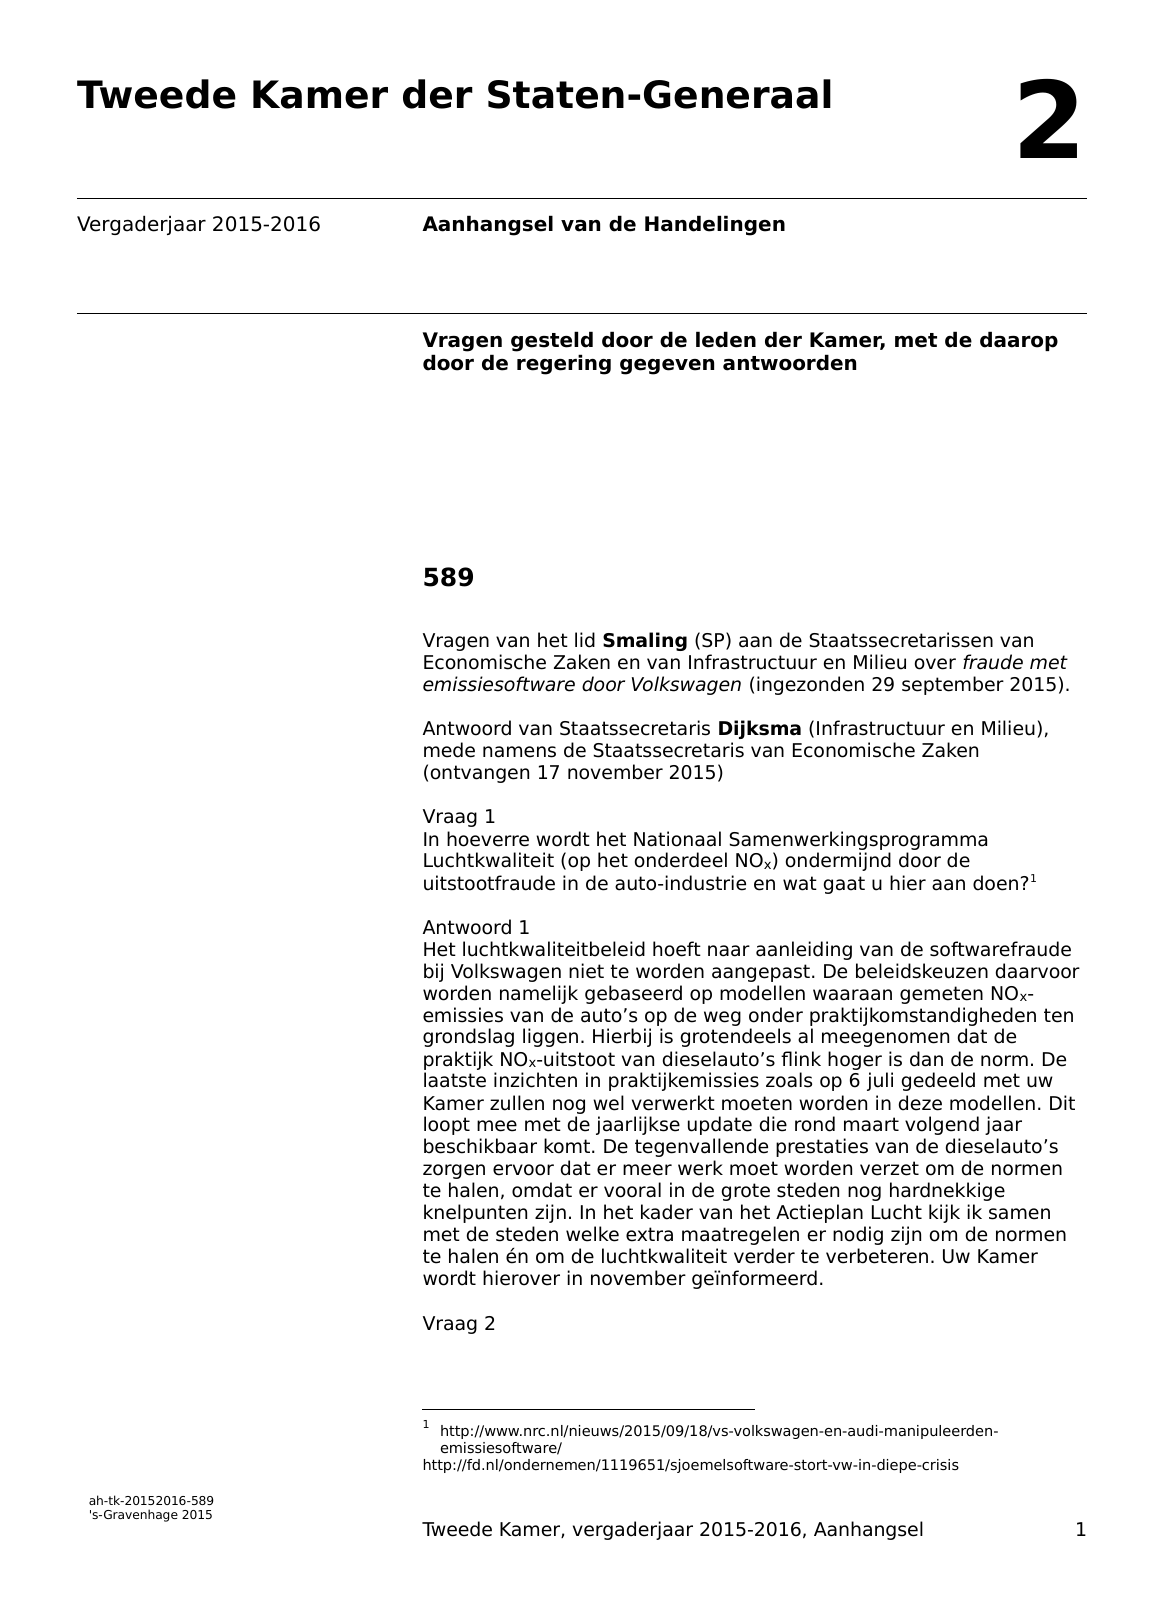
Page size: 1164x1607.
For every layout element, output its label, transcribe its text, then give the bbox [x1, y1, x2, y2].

table_cell Vergaderjaar 2015-2016 [77, 199, 422, 313]
table_header 2 [886, 59, 1087, 198]
table_cell Vragen gesteld door de leden der Kamer, met de daarop door de regering gegeven antwoorden [422, 314, 1087, 375]
text http://www.nrc.nl/nieuws/2015/09/18/vs-volkswagen-en-audi-manipuleerden-emissiesoftware/ [422, 1418, 1087, 1457]
text Vraag 1 [422, 806, 1087, 828]
text 's-Gravenhage 2015 [88, 1508, 323, 1522]
table_header Tweede Kamer der Staten-Generaal [77, 59, 886, 198]
text ah-tk-20152016-589 [88, 1494, 323, 1508]
text Vraag 2 [422, 1312, 1087, 1334]
text In hoeverre wordt het Nationaal Samenwerkingsprogramma Luchtkwaliteit (op het onderdeel NOx) ondermijnd door de uitstootfraude in de auto-industrie en wat gaat u hier aan doen? [422, 828, 1087, 894]
text Vragen van het lid Smaling (SP) aan de Staatssecretarissen van Economische Zaken en van Infrastructuur en Milieu over fraude met emissiesoftware door Volkswagen (ingezonden 29 september 2015). [422, 630, 1087, 696]
table_cell Aanhangsel van de Handelingen [422, 199, 1087, 313]
text Antwoord 1 [422, 917, 1087, 938]
text http://fd.nl/ondernemen/1119651/sjoemelsoftware-stort-vw-in-diepe-crisis [422, 1457, 1087, 1474]
table_cell [77, 314, 422, 375]
text Antwoord van Staatssecretaris Dijksma (Infrastructuur en Milieu), mede namens de Staatssecretaris van Economische Zaken (ontvangen 17 november 2015) [422, 718, 1087, 784]
text Het luchtkwaliteitbeleid hoeft naar aanleiding van de softwarefraude bij Volkswagen niet te worden aangepast. De beleidskeuzen daarvoor worden namelijk gebaseerd op modellen waaraan gemeten NOx-emissies van de auto’s op de weg onder praktijkomstandigheden ten grondslag liggen. Hierbij is grotendeels al meegenomen dat de praktijk NOx-uitstoot van dieselauto’s flink hoger is dan de norm. De laatste inzichten in praktijkemissies zoals op 6 juli gedeeld met uw Kamer zullen nog wel verwerkt moeten worden in deze modellen. Dit loopt mee met de jaarlijkse update die rond maart volgend jaar beschikbaar komt. De tegenvallende prestaties van de dieselauto’s zorgen ervoor dat er meer werk moet worden verzet om de normen te halen, omdat er vooral in de grote steden nog hardnekkige knelpunten zijn. In het kader van het Actieplan Lucht kijk ik samen met de steden welke extra maatregelen er nodig zijn om de normen te halen én om de luchtkwaliteit verder te verbeteren. Uw Kamer wordt hierover in november geïnformeerd. [422, 938, 1087, 1290]
text 589 [422, 563, 1087, 592]
